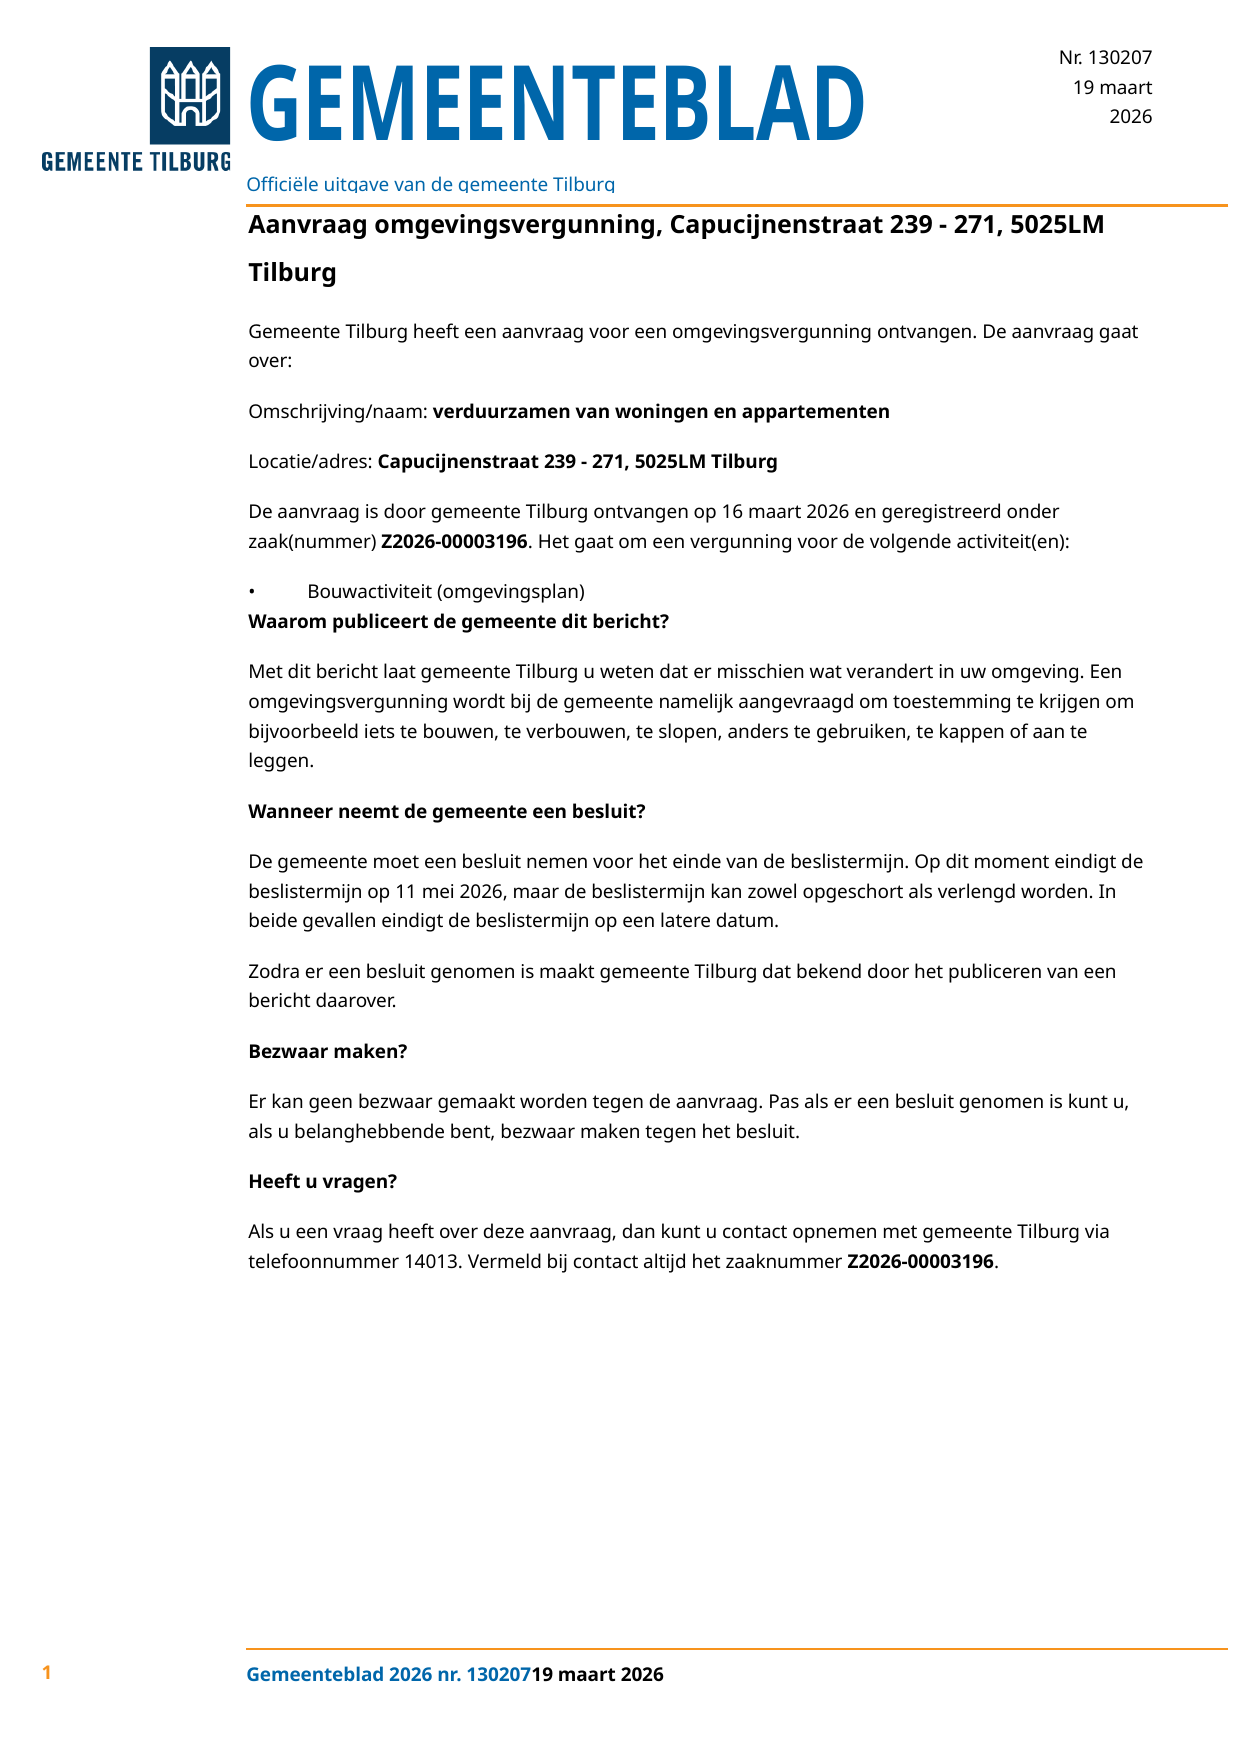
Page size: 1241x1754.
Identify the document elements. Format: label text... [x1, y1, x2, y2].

text Omschrijving/naam: verduurzamen van woningen en appartementen [248, 398, 1152, 424]
text Locatie/adres: Capucijnenstraat 239 - 271, 5025LM Tilburg [248, 448, 1152, 474]
text Gemeente Tilburg heeft een aanvraag voor een omgevingsvergunning ontvangen. De aanvraag gaat over: [248, 318, 1152, 373]
text Bezwaar maken? [248, 1038, 1152, 1064]
text Zodra er een besluit genomen is maakt gemeente Tilburg dat bekend door het publiceren van een bericht daarover. [248, 958, 1152, 1013]
text Met dit bericht laat gemeente Tilburg u weten dat er misschien wat verandert in uw omgeving. Een omgevingsvergunning wordt bij de gemeente namelijk aangevraagd om toestemming te krijgen om bijvoorbeeld iets te bouwen, te verbouwen, te slopen, anders te gebruiken, te kappen of aan te leggen. [248, 659, 1152, 773]
text Heeft u vragen? [248, 1168, 1152, 1194]
text De aanvraag is door gemeente Tilburg ontvangen op 16 maart 2026 en geregistreerd onder zaak(nummer) Z2026-00003196. Het gaat om een vergunning voor de volgende activiteit(en): [248, 499, 1152, 554]
text De gemeente moet een besluit nemen voor het einde van de beslistermijn. Op dit moment eindigt de beslistermijn op 11 mei 2026, maar de beslistermijn kan zowel opgeschort als verlengd worden. In beide gevallen eindigt de beslistermijn op een latere datum. [248, 848, 1152, 933]
text Aanvraag omgevingsvergunning, Capucijnenstraat 239 - 271, 5025LM Tilburg [248, 207, 1152, 288]
list Bouwactiviteit (omgevingsplan) [248, 579, 1152, 604]
text Wanneer neemt de gemeente een besluit? [248, 798, 1152, 824]
picture [41, 47, 231, 172]
text Waarom publiceert de gemeente dit bericht? [248, 608, 1152, 634]
text Er kan geen bezwaar gemaakt worden tegen de aanvraag. Pas als er een besluit genomen is kunt u, als u belanghebbende bent, bezwaar maken tegen het besluit. [248, 1088, 1152, 1144]
text Als u een vraag heeft over deze aanvraag, dan kunt u contact opnemen met gemeente Tilburg via telefoonnummer 14013. Vermeld bij contact altijd het zaaknummer Z2026-00003196. [248, 1219, 1152, 1274]
